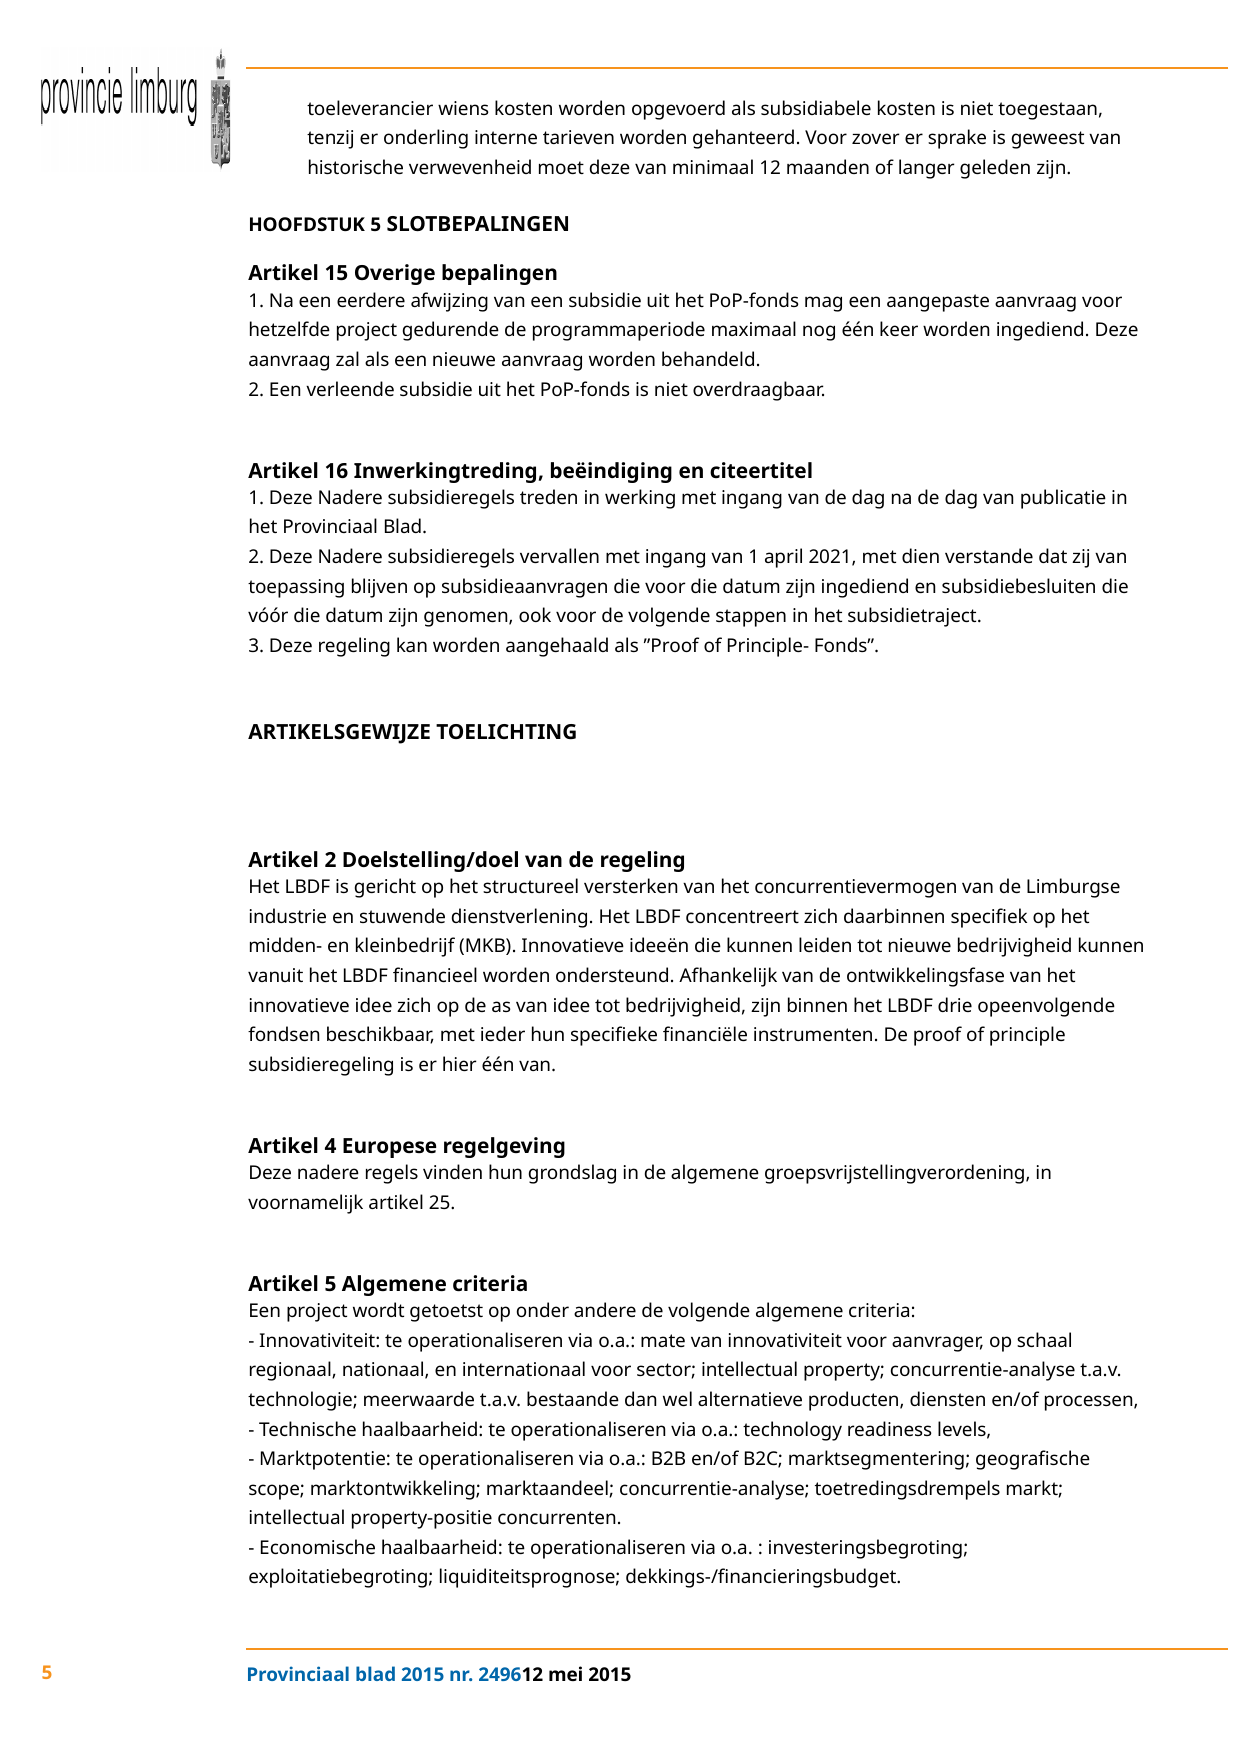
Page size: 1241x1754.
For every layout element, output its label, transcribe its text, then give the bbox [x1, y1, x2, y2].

text Artikel 4 Europese regelgeving [248, 1131, 1152, 1159]
text Artikel 5 Algemene criteria [248, 1269, 1152, 1297]
text - Innovativiteit: te operationaliseren via o.a.: mate van innovativiteit voor aanvrager, op schaal regionaal, nationaal, en internationaal voor sector; intellectual property; concurrentie-analyse t.a.v. technologie; meerwaarde t.a.v. bestaande dan wel alternatieve producten, diensten en/of processen, [248, 1327, 1152, 1412]
text - Marktpotentie: te operationaliseren via o.a.: B2B en/of B2C; marktsegmentering; geografische scope; marktontwikkeling; marktaandeel; concurrentie-analyse; toetredingsdrempels markt; intellectual property-positie concurrenten. [248, 1445, 1152, 1530]
text Artikel 16 Inwerkingtreding, beëindiging en citeertitel [248, 456, 1152, 484]
text HOOFDSTUK 5 SLOTBEPALINGEN [248, 209, 1152, 238]
text Deze nadere regels vinden hun grondslag in de algemene groepsvrijstellingverordening, in voornamelijk artikel 25. [248, 1159, 1152, 1215]
text - Technische haalbaarheid: te operationaliseren via o.a.: technology readiness levels, [248, 1416, 1152, 1442]
list toeleverancier wiens kosten worden opgevoerd als subsidiabele kosten is niet toegestaan, tenzij er onderling interne tarieven worden gehanteerd. Voor zover er sprake is geweest van historische verwevenheid moet deze van minimaal 12 maanden of langer geleden zijn. [248, 95, 1152, 180]
text Artikel 15 Overige bepalingen [248, 258, 1152, 287]
text ARTIKELSGEWIJZE TOELICHTING [248, 717, 1152, 745]
text 1. Na een eerdere afwijzing van een subsidie uit het PoP-fonds mag een aangepaste aanvraag voor hetzelfde project gedurende de programmaperiode maximaal nog één keer worden ingediend. Deze aanvraag zal als een nieuwe aanvraag worden behandeld. [248, 287, 1152, 372]
text Artikel 2 Doelstelling/doel van de regeling [248, 845, 1152, 873]
text 2. Een verleende subsidie uit het PoP-fonds is niet overdraagbaar. [248, 376, 1152, 401]
text Een project wordt getoetst op onder andere de volgende algemene criteria: [248, 1297, 1152, 1323]
text - Economische haalbaarheid: te operationaliseren via o.a. : investeringsbegroting; exploitatiebegroting; liquiditeitsprognose; dekkings-/financieringsbudget. [248, 1534, 1152, 1589]
text 1. Deze Nadere subsidieregels treden in werking met ingang van de dag na de dag van publicatie in het Provinciaal Blad. [248, 484, 1152, 539]
text Het LBDF is gericht op het structureel versterken van het concurrentievermogen van de Limburgse industrie en stuwende dienstverlening. Het LBDF concentreert zich daarbinnen specifiek op het midden- en kleinbedrijf (MKB). Innovatieve ideeën die kunnen leiden tot nieuwe bedrijvigheid kunnen vanuit het LBDF financieel worden ondersteund. Afhankelijk van de ontwikkelingsfase van het innovatieve idee zich op de as van idee tot bedrijvigheid, zijn binnen het LBDF drie opeenvolgende fondsen beschikbaar, met ieder hun specifieke financiële instrumenten. De proof of principle subsidieregeling is er hier één van. [248, 873, 1152, 1077]
text 2. Deze Nadere subsidieregels vervallen met ingang van 1 april 2021, met dien verstande dat zij van toepassing blijven op subsidieaanvragen die voor die datum zijn ingediend en subsidiebesluiten die vóór die datum zijn genomen, ook voor de volgende stappen in het subsidietraject. [248, 543, 1152, 628]
picture [41, 47, 231, 172]
text 3. Deze regeling kan worden aangehaald als ”Proof of Principle- Fonds”. [248, 632, 1152, 658]
